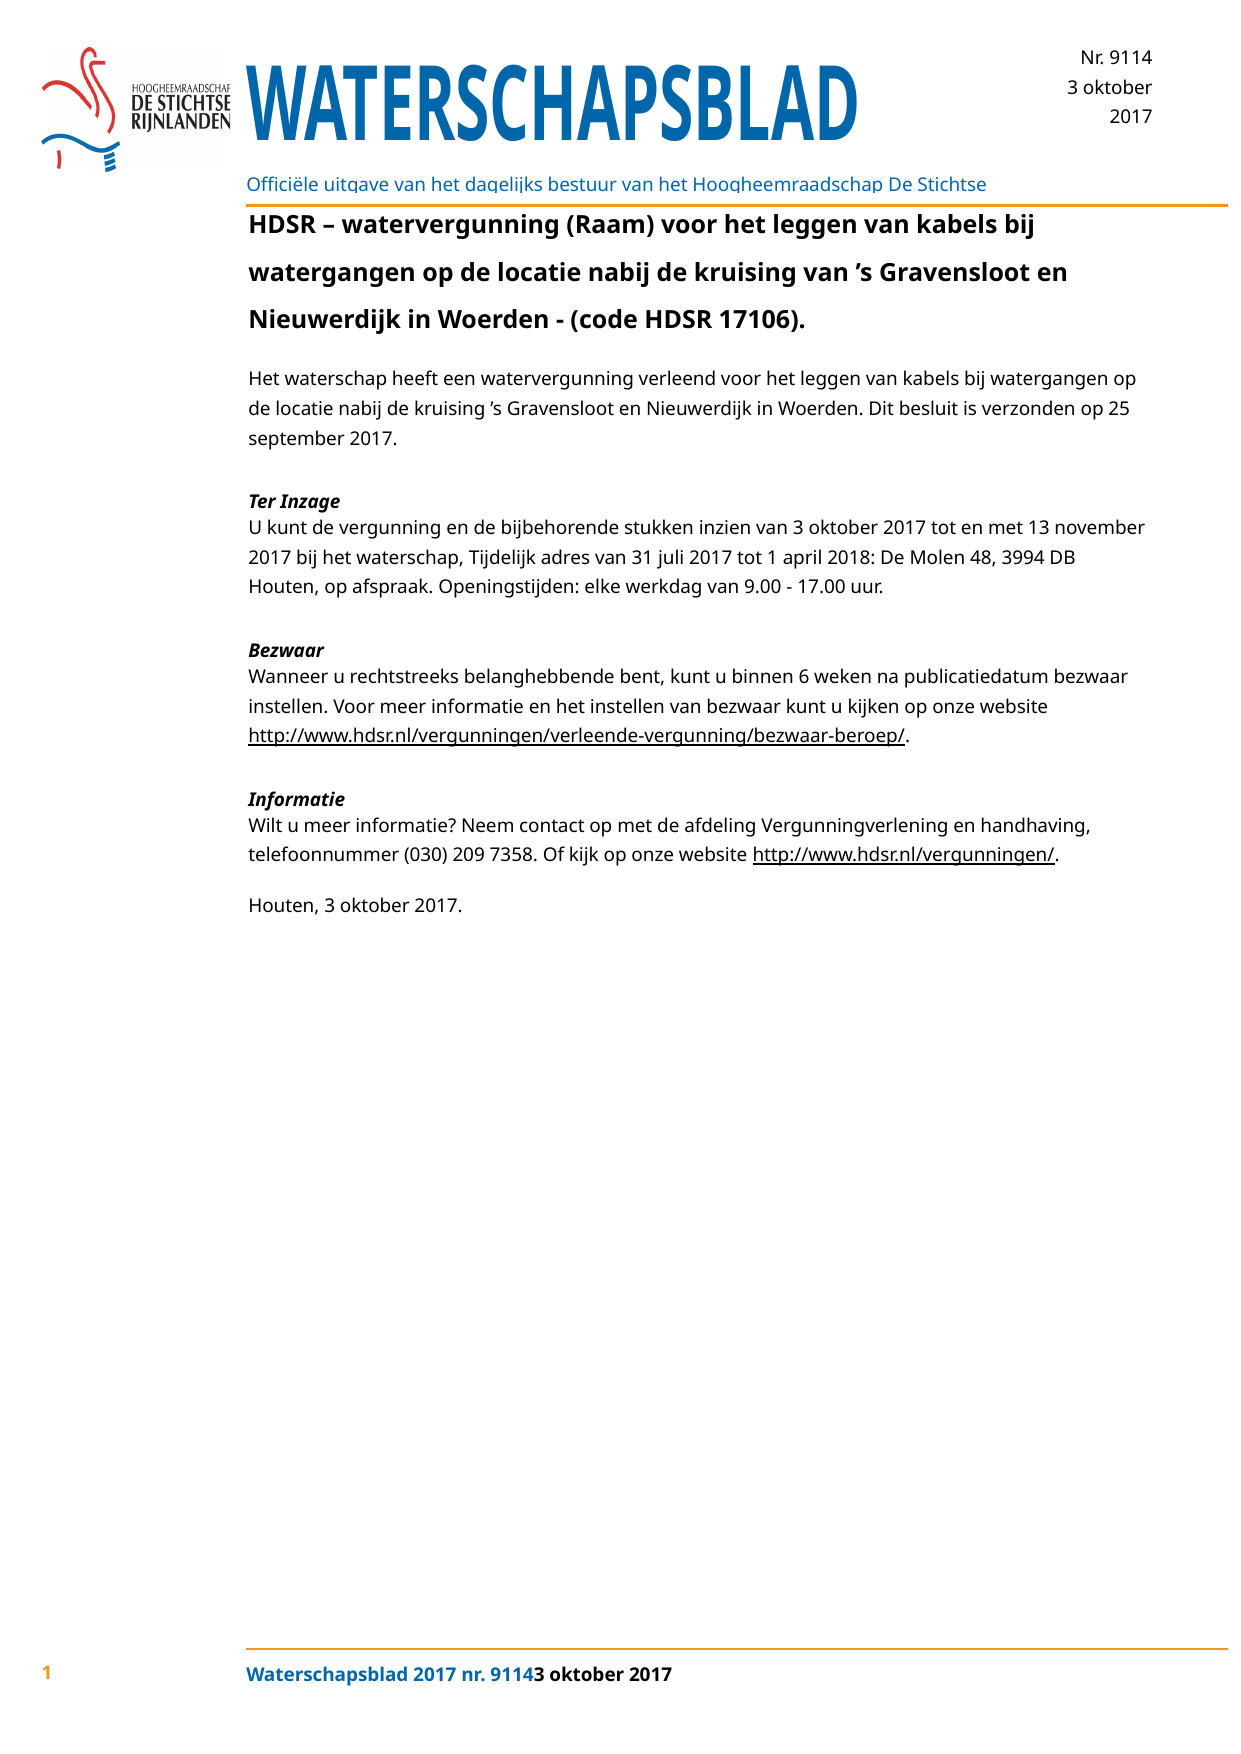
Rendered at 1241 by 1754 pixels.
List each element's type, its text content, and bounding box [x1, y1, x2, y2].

text Het waterschap heeft een watervergunning verleend voor het leggen van kabels bij watergangen op de locatie nabij de kruising ’s Gravensloot en Nieuwerdijk in Woerden. Dit besluit is verzonden op 25 september 2017. [248, 366, 1152, 450]
text Bezwaar [248, 637, 1152, 663]
text Wanneer u rechtstreeks belanghebbende bent, kunt u binnen 6 weken na publicatiedatum bezwaar instellen. Voor meer informatie en het instellen van bezwaar kunt u kijken op onze website http://www.hdsr.nl/vergunningen/verleende-vergunning/bezwaar-beroep/. [248, 663, 1152, 748]
text Informatie [248, 786, 1152, 812]
text Wilt u meer informatie? Neem contact op met de afdeling Vergunningverlening en handhaving, telefoonnummer (030) 209 7358. Of kijk op onze website http://www.hdsr.nl/vergunningen/. [248, 812, 1152, 867]
text HDSR – watervergunning (Raam) voor het leggen van kabels bij watergangen op de locatie nabij de kruising van ’s Gravensloot en Nieuwerdijk in Woerden - (code HDSR 17106). [248, 207, 1152, 336]
text Ter Inzage [248, 489, 1152, 514]
text U kunt de vergunning en de bijbehorende stukken inzien van 3 oktober 2017 tot en met 13 november 2017 bij het waterschap, Tijdelijk adres van 31 juli 2017 tot 1 april 2018: De Molen 48, 3994 DB Houten, op afspraak. Openingstijden: elke werkdag van 9.00 - 17.00 uur. [248, 514, 1152, 599]
picture [41, 47, 231, 172]
text Houten, 3 oktober 2017. [248, 892, 1152, 918]
